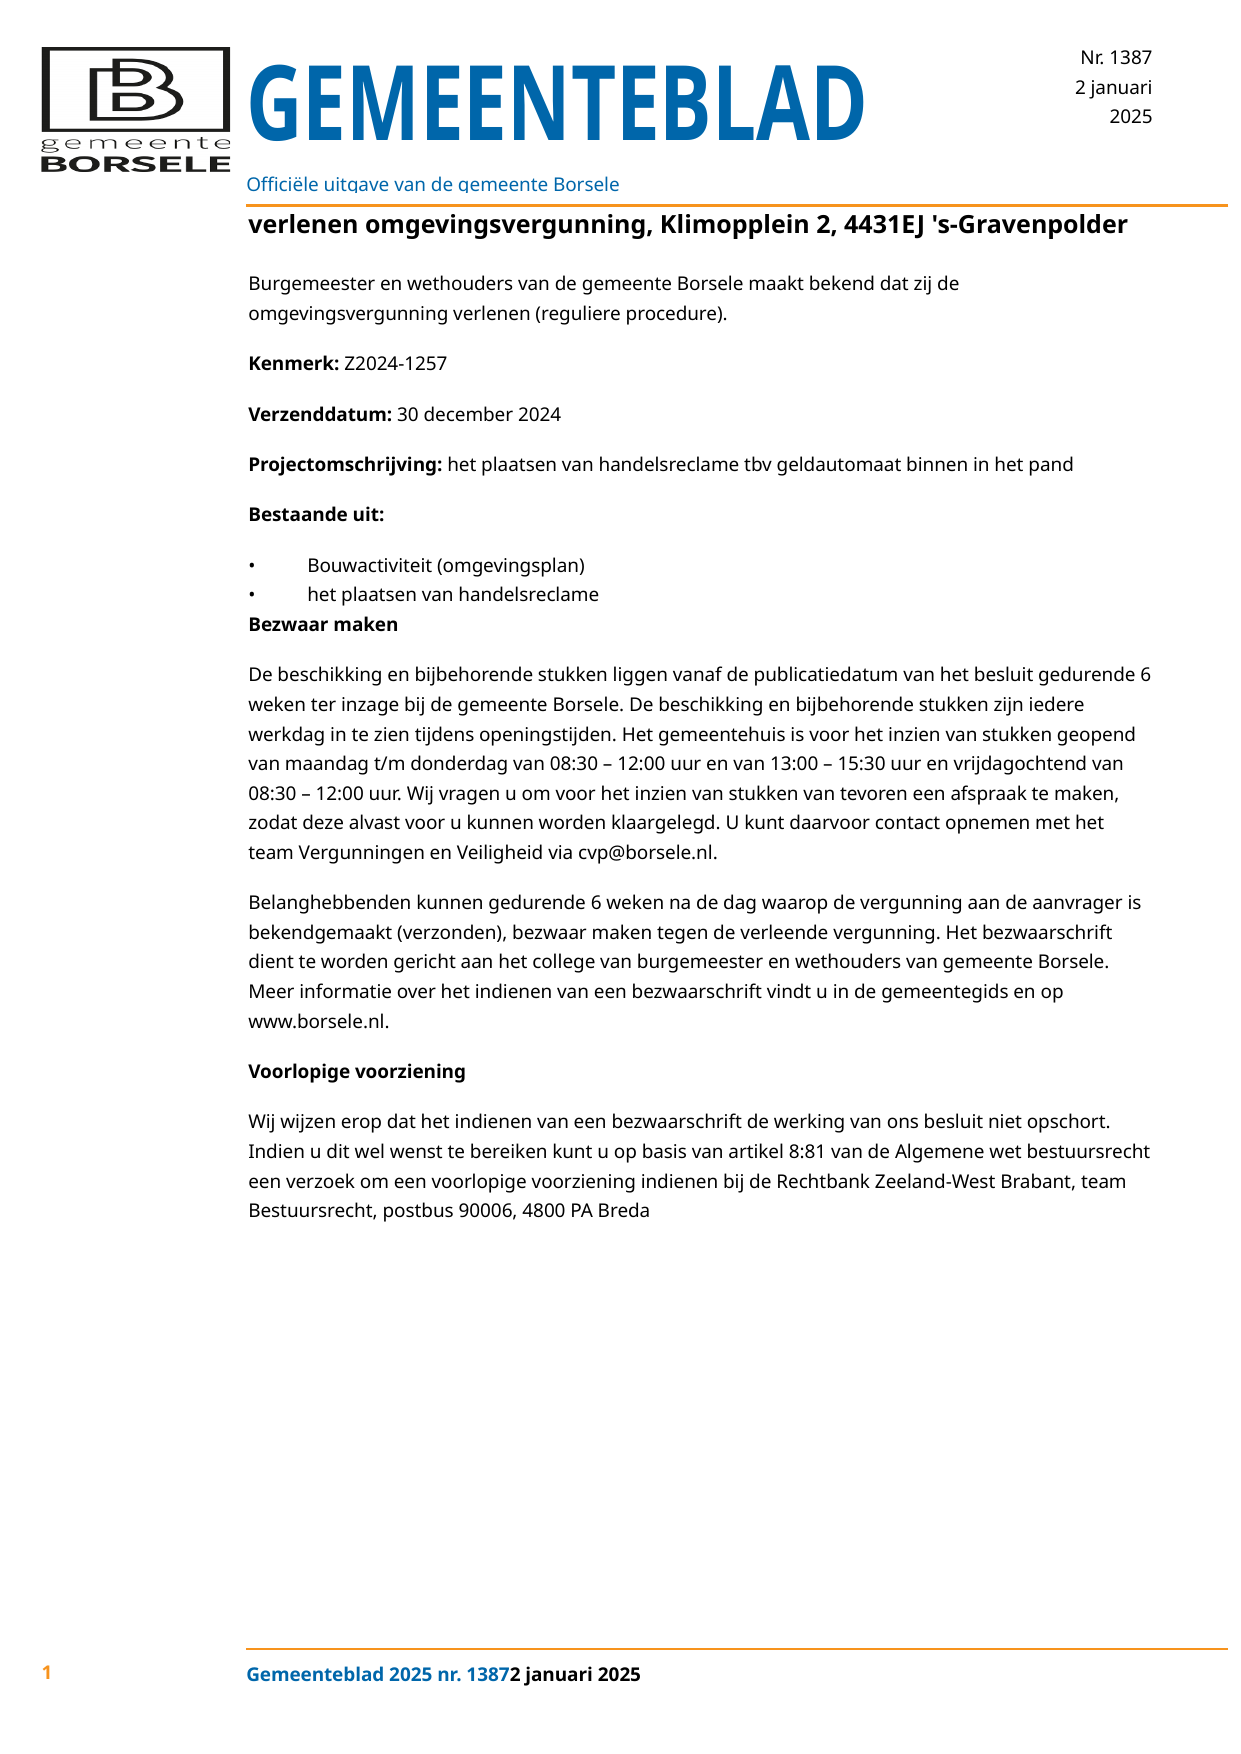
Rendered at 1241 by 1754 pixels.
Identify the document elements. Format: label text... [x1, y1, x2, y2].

list Bouwactiviteit (omgevingsplan) [248, 552, 1152, 578]
picture [41, 47, 231, 172]
text verlenen omgevingsvergunning, Klimopplein 2, 4431EJ 's-Gravenpolder [248, 207, 1152, 241]
text Burgemeester en wethouders van de gemeente Borsele maakt bekend dat zij de omgevingsvergunning verlenen (reguliere procedure). [248, 270, 1152, 326]
text Verzenddatum: 30 december 2024 [248, 401, 1152, 426]
text Kenmerk: Z2024-1257 [248, 350, 1152, 376]
text Wij wijzen erop dat het indienen van een bezwaarschrift de werking van ons besluit niet opschort. Indien u dit wel wenst te bereiken kunt u op basis van artikel 8:81 van de Algemene wet bestuursrecht een verzoek om een voorlopige voorziening indienen bij de Rechtbank Zeeland-West Brabant, team Bestuursrecht, postbus 90006, 4800 PA Breda [248, 1109, 1152, 1223]
text Voorlopige voorziening [248, 1058, 1152, 1084]
list het plaatsen van handelsreclame [248, 582, 1152, 607]
text Bestaande uit: [248, 502, 1152, 527]
text Bezwaar maken [248, 611, 1152, 637]
text Belanghebbenden kunnen gedurende 6 weken na de dag waarop de vergunning aan de aanvrager is bekendgemaakt (verzonden), bezwaar maken tegen de verleende vergunning. Het bezwaarschrift dient te worden gericht aan het college van burgemeester en wethouders van gemeente Borsele. Meer informatie over het indienen van een bezwaarschrift vindt u in de gemeentegids en op www.borsele.nl. [248, 889, 1152, 1033]
text De beschikking en bijbehorende stukken liggen vanaf de publicatiedatum van het besluit gedurende 6 weken ter inzage bij de gemeente Borsele. De beschikking en bijbehorende stukken zijn iedere werkdag in te zien tijdens openingstijden. Het gemeentehuis is voor het inzien van stukken geopend van maandag t/m donderdag van 08:30 – 12:00 uur en van 13:00 – 15:30 uur en vrijdagochtend van 08:30 – 12:00 uur. Wij vragen u om voor het inzien van stukken van tevoren een afspraak te maken, zodat deze alvast voor u kunnen worden klaargelegd. U kunt daarvoor contact opnemen met het team Vergunningen en Veiligheid via cvp@borsele.nl. [248, 662, 1152, 865]
text Projectomschrijving: het plaatsen van handelsreclame tbv geldautomaat binnen in het pand [248, 451, 1152, 477]
